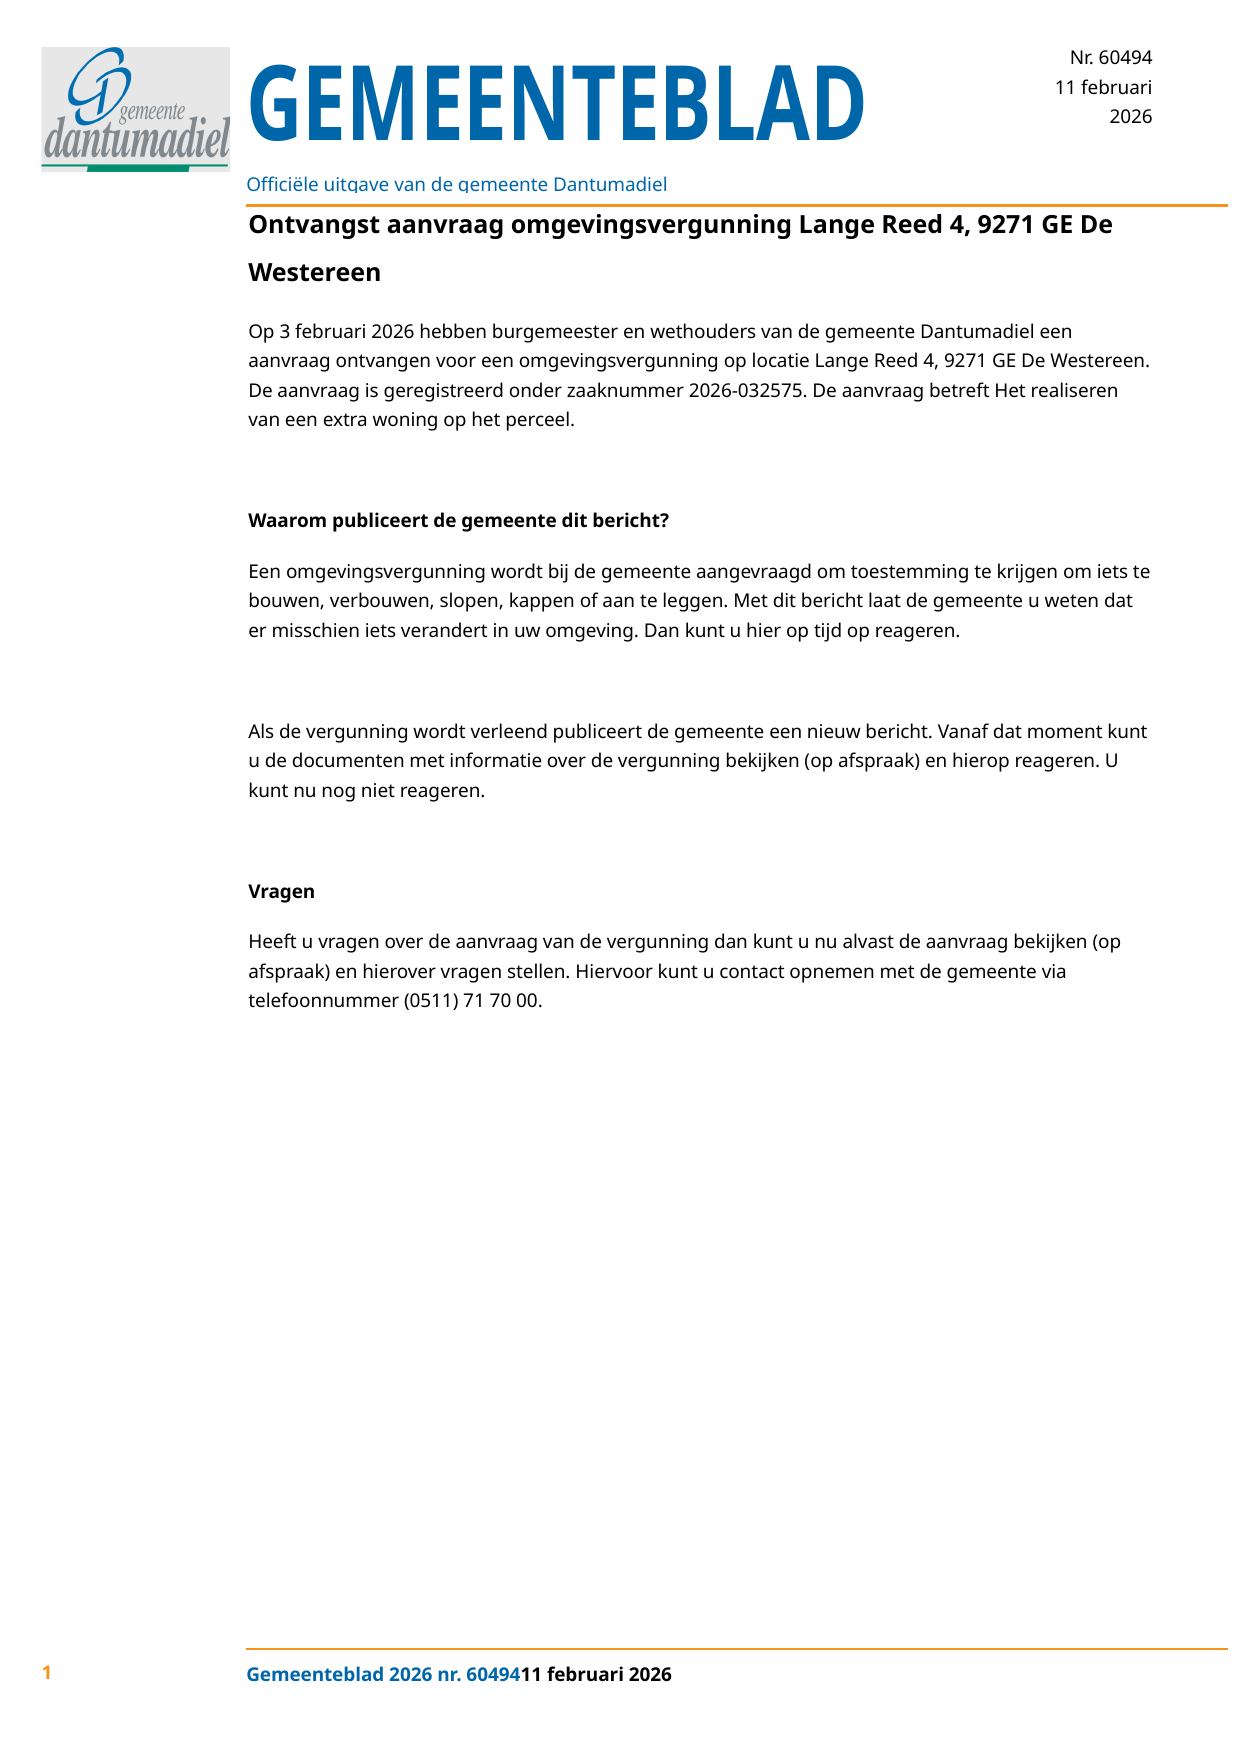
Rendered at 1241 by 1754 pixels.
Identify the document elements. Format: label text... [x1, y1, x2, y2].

text Als de vergunning wordt verleend publiceert de gemeente een nieuw bericht. Vanaf dat moment kunt u de documenten met informatie over de vergunning bekijken (op afspraak) en hierop reageren. U kunt nu nog niet reageren. [248, 718, 1152, 803]
text Een omgevingsvergunning wordt bij de gemeente aangevraagd om toestemming te krijgen om iets te bouwen, verbouwen, slopen, kappen of aan te leggen. Met dit bericht laat de gemeente u weten dat er misschien iets verandert in uw omgeving. Dan kunt u hier op tijd op reageren. [248, 558, 1152, 643]
text Ontvangst aanvraag omgevingsvergunning Lange Reed 4, 9271 GE De Westereen [248, 207, 1152, 288]
text Op 3 februari 2026 hebben burgemeester en wethouders van de gemeente Dantumadiel een aanvraag ontvangen voor een omgevingsvergunning op locatie Lange Reed 4, 9271 GE De Westereen. De aanvraag is geregistreerd onder zaaknummer 2026-032575. De aanvraag betreft Het realiseren van een extra woning op het perceel. [248, 318, 1152, 432]
text Waarom publiceert de gemeente dit bericht? [248, 507, 1152, 533]
text Heeft u vragen over de aanvraag van de vergunning dan kunt u nu alvast de aanvraag bekijken (op afspraak) en hierover vragen stellen. Hiervoor kunt u contact opnemen met de gemeente via telefoonnummer (0511) 71 70 00. [248, 928, 1152, 1013]
text Vragen [248, 878, 1152, 904]
picture [41, 47, 231, 172]
